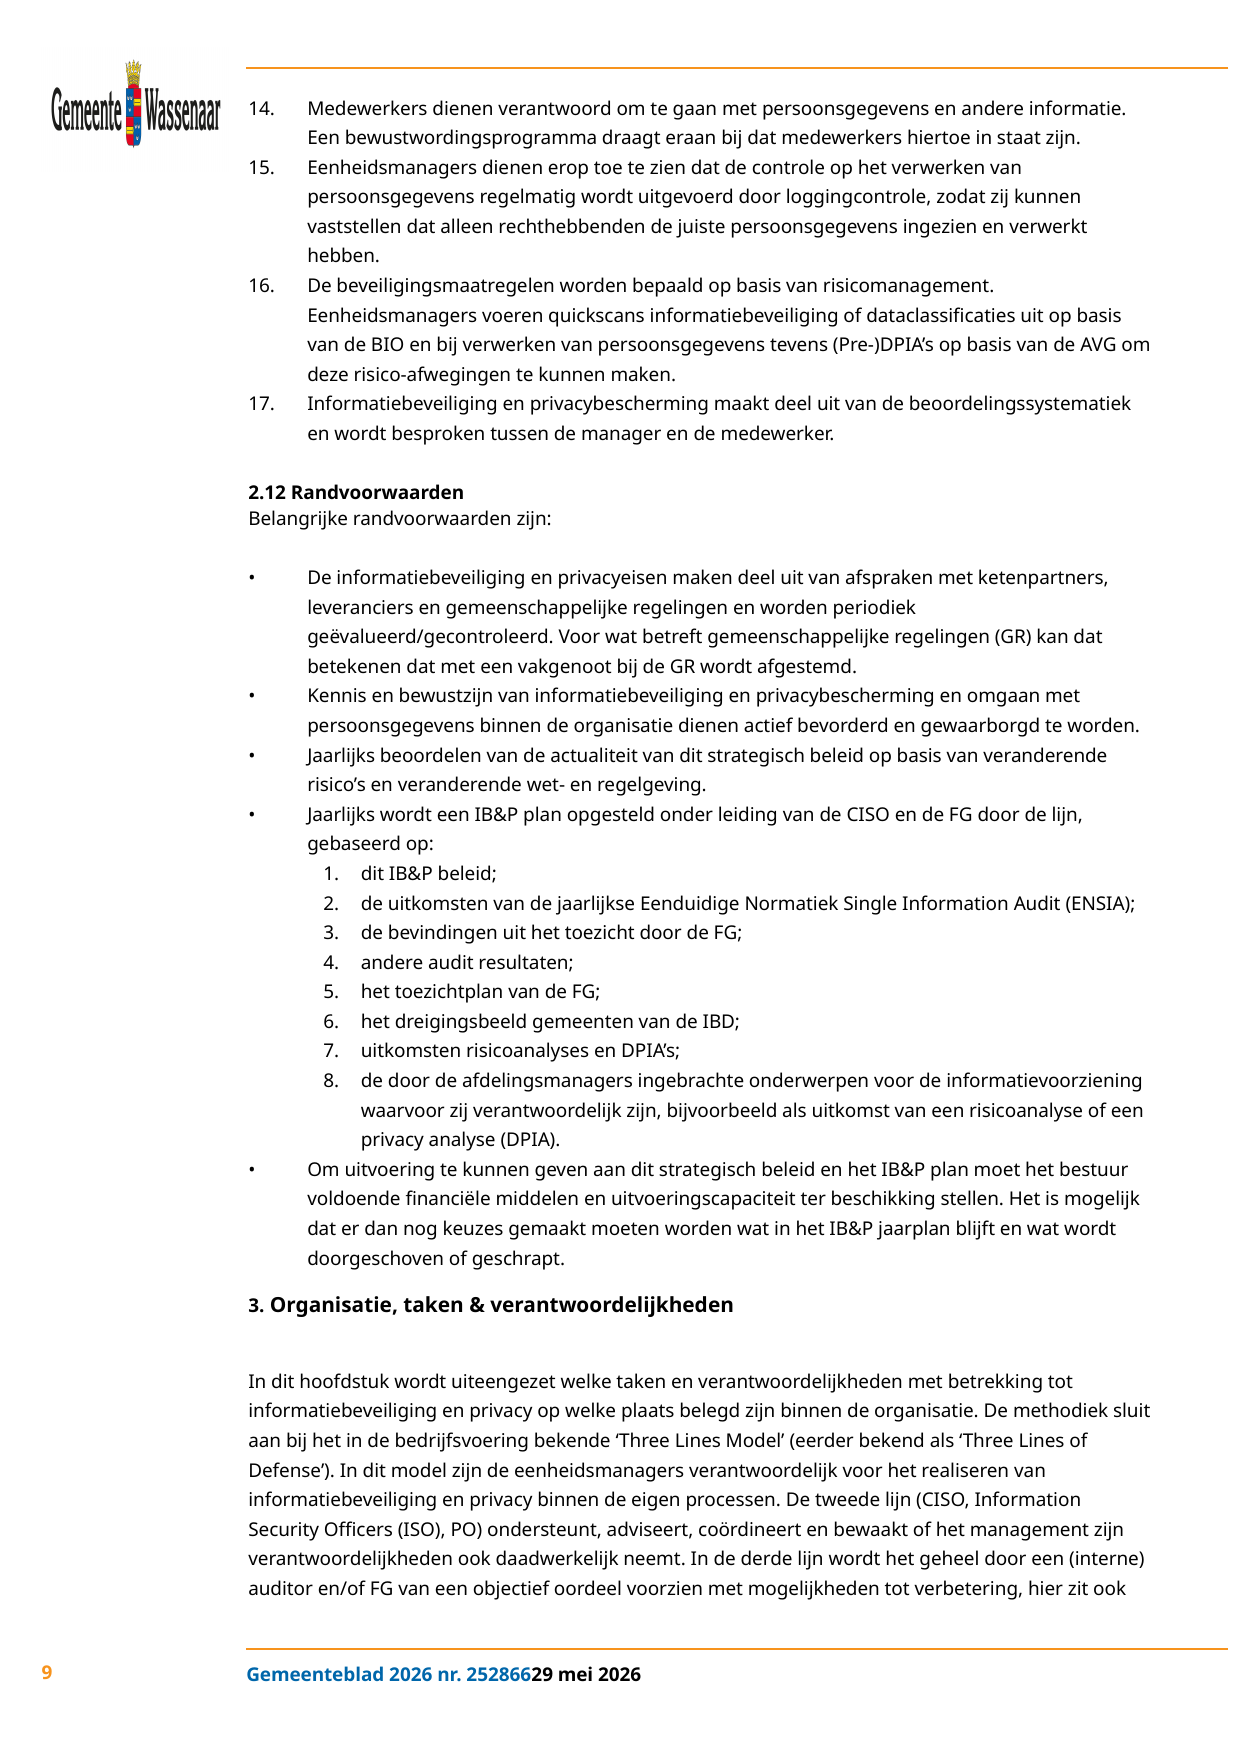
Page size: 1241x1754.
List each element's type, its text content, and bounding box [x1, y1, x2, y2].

list Informatiebeveiliging en privacybescherming maakt deel uit van de beoordelingssystematiek en wordt besproken tussen de manager en de medewerker. [248, 391, 1152, 446]
list Eenheidsmanagers dienen erop toe te zien dat de controle op het verwerken van persoonsgegevens regelmatig wordt uitgevoerd door loggingcontrole, zodat zij kunnen vaststellen dat alleen rechthebbenden de juiste persoonsgegevens ingezien en verwerkt hebben. [248, 154, 1152, 268]
list de uitkomsten van de jaarlijkse Eenduidige Normatiek Single Information Audit (ENSIA); [323, 890, 1152, 915]
text 3. Organisatie, taken & verantwoordelijkheden [248, 1290, 1152, 1319]
list De beveiligingsmaatregelen worden bepaald op basis van risicomanagement. Eenheidsmanagers voeren quickscans informatiebeveiliging of dataclassificaties uit op basis van de BIO en bij verwerken van persoonsgegevens tevens (Pre-)DPIA’s op basis van de AVG om deze risico-afwegingen te kunnen maken. [248, 272, 1152, 387]
picture [41, 47, 231, 172]
list De informatiebeveiliging en privacyeisen maken deel uit van afspraken met ketenpartners, leveranciers en gemeenschappelijke regelingen en worden periodiek geëvalueerd/gecontroleerd. Voor wat betreft gemeenschappelijke regelingen (GR) kan dat betekenen dat met een vakgenoot bij de GR wordt afgestemd. [248, 564, 1152, 679]
list uitkomsten risicoanalyses en DPIA’s; [323, 1038, 1152, 1063]
text In dit hoofdstuk wordt uiteengezet welke taken en verantwoordelijkheden met betrekking tot informatiebeveiliging en privacy op welke plaats belegd zijn binnen de organisatie. De methodiek sluit aan bij het in de bedrijfsvoering bekende ‘Three Lines Model’ (eerder bekend als ‘Three Lines of Defense’). In dit model zijn de eenheidsmanagers verantwoordelijk voor het realiseren van informatiebeveiliging en privacy binnen de eigen processen. De tweede lijn (CISO, Information Security Officers (ISO), PO) ondersteunt, adviseert, coördineert en bewaakt of het management zijn verantwoordelijkheden ook daadwerkelijk neemt. In de derde lijn wordt het geheel door een (interne) auditor en/of FG van een objectief oordeel voorzien met mogelijkheden tot verbetering, hier zit ook [248, 1368, 1152, 1601]
list de door de afdelingsmanagers ingebrachte onderwerpen voor de informatievoorziening waarvoor zij verantwoordelijk zijn, bijvoorbeeld als uitkomst van een risicoanalyse of een privacy analyse (DPIA). [323, 1067, 1152, 1152]
list het toezichtplan van de FG; [323, 978, 1152, 1004]
list Jaarlijks beoordelen van de actualiteit van dit strategisch beleid op basis van veranderende risico’s en veranderende wet- en regelgeving. [248, 742, 1152, 797]
list de bevindingen uit het toezicht door de FG; [323, 919, 1152, 945]
text 2.12 Randvoorwaarden [248, 479, 1152, 505]
list Jaarlijks wordt een IB&P plan opgesteld onder leiding van de CISO en de FG door de lijn, gebaseerd op: [248, 801, 1152, 856]
list Kennis en bewustzijn van informatiebeveiliging en privacybescherming en omgaan met persoonsgegevens binnen de organisatie dienen actief bevorderd en gewaarborgd te worden. [248, 683, 1152, 738]
list Om uitvoering te kunnen geven aan dit strategisch beleid en het IB&P plan moet het bestuur voldoende financiële middelen en uitvoeringscapaciteit ter beschikking stellen. Het is mogelijk dat er dan nog keuzes gemaakt moeten worden wat in het IB&P jaarplan blijft en wat wordt doorgeschoven of geschrapt. [248, 1156, 1152, 1270]
list Medewerkers dienen verantwoord om te gaan met persoonsgegevens en andere informatie. Een bewustwordingsprogramma draagt eraan bij dat medewerkers hiertoe in staat zijn. [248, 95, 1152, 150]
list andere audit resultaten; [323, 949, 1152, 974]
list het dreigingsbeeld gemeenten van de IBD; [323, 1008, 1152, 1034]
list dit IB&P beleid; [323, 860, 1152, 886]
text Belangrijke randvoorwaarden zijn: [248, 505, 1152, 531]
